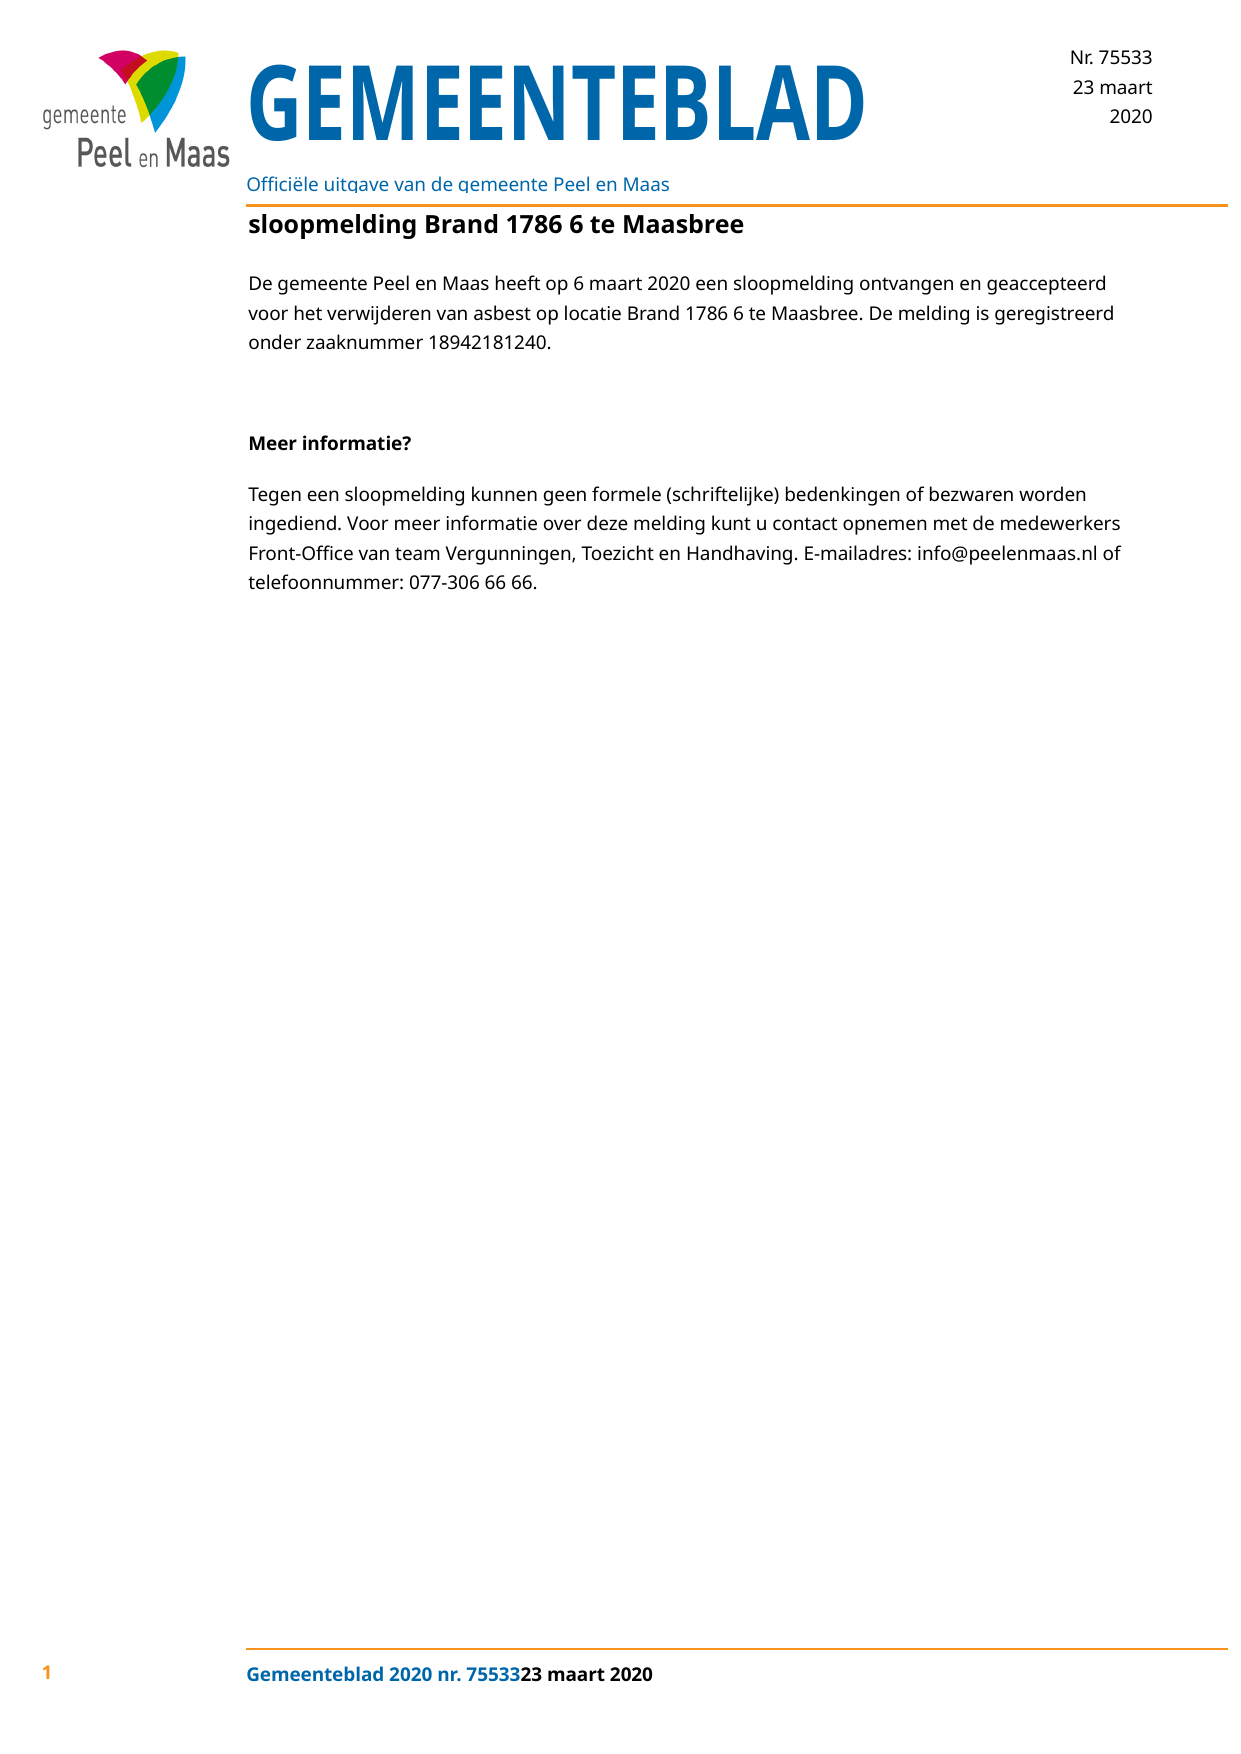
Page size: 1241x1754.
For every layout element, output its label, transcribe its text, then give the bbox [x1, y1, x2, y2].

text De gemeente Peel en Maas heeft op 6 maart 2020 een sloopmelding ontvangen en geaccepteerd voor het verwijderen van asbest op locatie Brand 1786 6 te Maasbree. De melding is geregistreerd onder zaaknummer 18942181240. [248, 270, 1152, 355]
picture [41, 47, 231, 172]
text Meer informatie? [248, 430, 1152, 456]
text Tegen een sloopmelding kunnen geen formele (schriftelijke) bedenkingen of bezwaren worden ingediend. Voor meer informatie over deze melding kunt u contact opnemen met de medewerkers Front-Office van team Vergunningen, Toezicht en Handhaving. E-mailadres: info@peelenmaas.nl of telefoonnummer: 077-306 66 66. [248, 481, 1152, 595]
text sloopmelding Brand 1786 6 te Maasbree [248, 207, 1152, 241]
